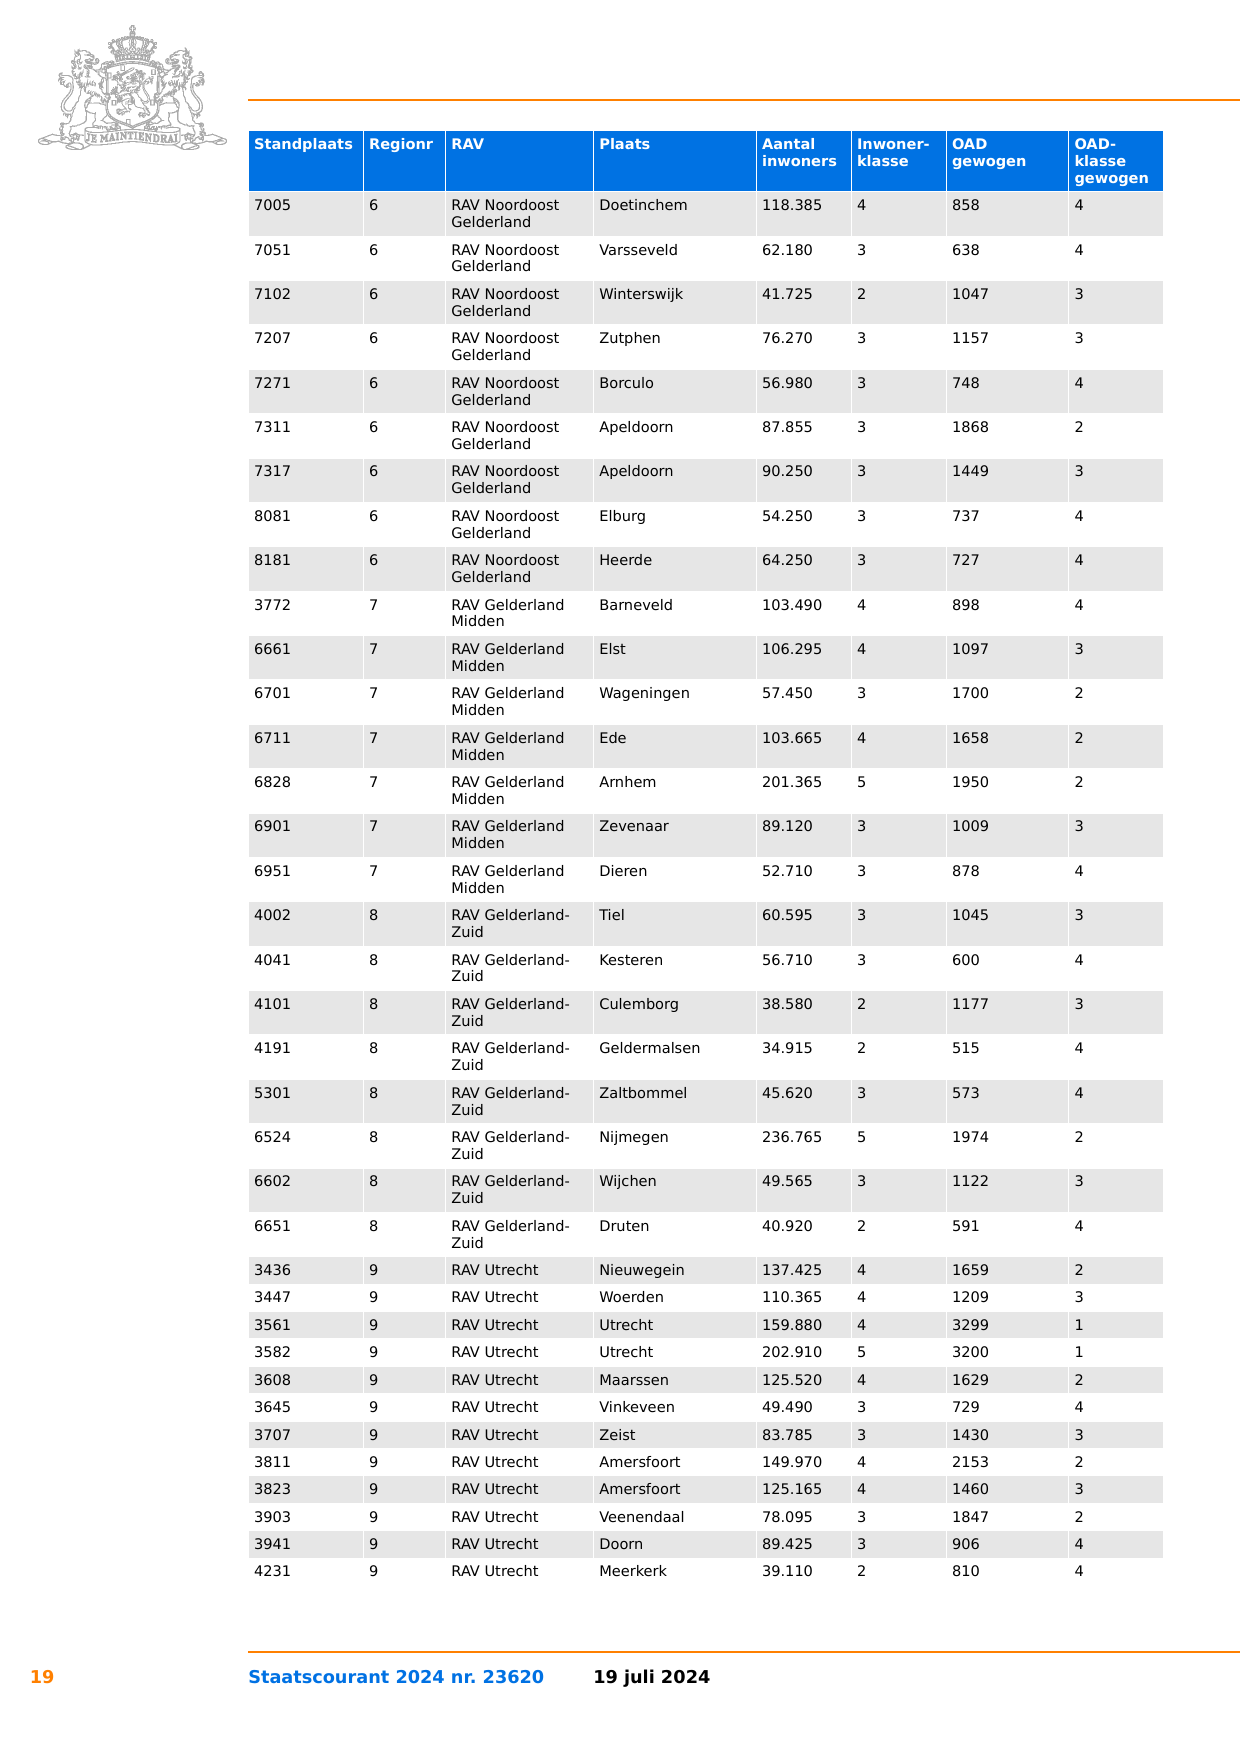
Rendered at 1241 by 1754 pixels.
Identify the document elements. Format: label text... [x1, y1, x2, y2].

table_cell 2 [1069, 1257, 1163, 1284]
table_cell 3 [852, 858, 946, 901]
table_cell 137.425 [757, 1257, 851, 1284]
table_cell 3 [852, 814, 946, 857]
table_cell 7 [364, 680, 445, 724]
table_cell 52.710 [757, 858, 851, 901]
table_cell 57.450 [757, 680, 851, 724]
table_cell 2 [1069, 1449, 1163, 1475]
table_cell 9 [364, 1449, 445, 1475]
table_cell 3447 [249, 1285, 363, 1311]
table_cell 1950 [947, 769, 1068, 812]
table_cell 201.365 [757, 769, 851, 812]
table_cell RAV Noordoost Gelderland [446, 237, 593, 280]
table_cell RAV Utrecht [446, 1257, 593, 1284]
table_header Regionr [364, 131, 445, 191]
table_cell 1009 [947, 814, 1068, 857]
table_cell 4 [1069, 1213, 1163, 1256]
table_cell 6701 [249, 680, 363, 724]
table_cell 4 [1069, 1531, 1163, 1558]
table_cell 1700 [947, 680, 1068, 724]
table_cell 3 [1069, 902, 1163, 946]
table_cell 906 [947, 1531, 1068, 1558]
table_cell 2 [852, 1559, 946, 1585]
table_cell Arnhem [594, 769, 756, 812]
table_cell 4 [1069, 503, 1163, 546]
table_cell 9 [364, 1312, 445, 1338]
table_cell 6 [364, 459, 445, 502]
table_cell 573 [947, 1080, 1068, 1123]
table_cell 4041 [249, 947, 363, 990]
table_cell 4 [852, 192, 946, 236]
table_cell Borculo [594, 370, 756, 413]
table_cell 3903 [249, 1504, 363, 1530]
table_cell 106.295 [757, 636, 851, 679]
table_cell Maarssen [594, 1367, 756, 1393]
table_cell 34.915 [757, 1035, 851, 1079]
table_cell 4 [1069, 1394, 1163, 1421]
table_cell 4 [852, 1449, 946, 1475]
table_cell 6828 [249, 769, 363, 812]
table_cell 7207 [249, 325, 363, 369]
table_cell 3 [852, 547, 946, 591]
table_cell 4 [1069, 1559, 1163, 1585]
table_cell 103.490 [757, 592, 851, 635]
table_cell 9 [364, 1559, 445, 1585]
table_cell RAV Noordoost Gelderland [446, 547, 593, 591]
table_cell 6602 [249, 1169, 363, 1212]
table_cell 1629 [947, 1367, 1068, 1393]
table_cell 4 [852, 1476, 946, 1503]
table_cell 6 [364, 325, 445, 369]
table_cell 3 [852, 1422, 946, 1448]
table_cell 54.250 [757, 503, 851, 546]
table_cell 49.565 [757, 1169, 851, 1212]
table_cell 7 [364, 769, 445, 812]
table_cell RAV Utrecht [446, 1476, 593, 1503]
table_cell 103.665 [757, 725, 851, 768]
table_cell 3 [852, 414, 946, 457]
table_cell 3 [852, 1169, 946, 1212]
table_cell 8 [364, 902, 445, 946]
table_cell 3 [852, 680, 946, 724]
table_cell 9 [364, 1394, 445, 1421]
table_cell 159.880 [757, 1312, 851, 1338]
table_cell 4 [1069, 1080, 1163, 1123]
table_cell 60.595 [757, 902, 851, 946]
table_cell 1847 [947, 1504, 1068, 1530]
table_cell 727 [947, 547, 1068, 591]
table_cell 2 [1069, 1504, 1163, 1530]
table_cell 125.165 [757, 1476, 851, 1503]
table_cell 3 [1069, 1169, 1163, 1212]
table_cell 3 [852, 503, 946, 546]
table_cell 2 [1069, 1124, 1163, 1167]
picture [38, 25, 227, 150]
table_cell 8 [364, 1080, 445, 1123]
table_cell 4 [1069, 370, 1163, 413]
table_cell 9 [364, 1504, 445, 1530]
table_cell Zutphen [594, 325, 756, 369]
table_cell 4 [1069, 592, 1163, 635]
table_cell Winterswijk [594, 281, 756, 324]
table_cell 3 [852, 1531, 946, 1558]
table_cell 8 [364, 1169, 445, 1212]
table_cell RAV Noordoost Gelderland [446, 192, 593, 236]
table_cell 9 [364, 1367, 445, 1393]
table_cell 4 [852, 725, 946, 768]
table_cell 87.855 [757, 414, 851, 457]
table_cell Nieuwegein [594, 1257, 756, 1284]
table_cell RAV Gelderland-Zuid [446, 1213, 593, 1256]
table_cell 3 [1069, 1285, 1163, 1311]
table_cell Druten [594, 1213, 756, 1256]
table_cell Nijmegen [594, 1124, 756, 1167]
table_cell 6 [364, 547, 445, 591]
table_cell 56.980 [757, 370, 851, 413]
table_cell Apeldoorn [594, 459, 756, 502]
table_cell 3582 [249, 1340, 363, 1366]
table_cell 3 [1069, 1422, 1163, 1448]
table_cell 7051 [249, 237, 363, 280]
table_cell 1868 [947, 414, 1068, 457]
table_cell 236.765 [757, 1124, 851, 1167]
table_cell 1177 [947, 991, 1068, 1034]
table_header OAD gewogen [947, 131, 1068, 191]
table_cell 4 [852, 1285, 946, 1311]
table_cell RAV Utrecht [446, 1367, 593, 1393]
table_cell 7005 [249, 192, 363, 236]
table_cell 6901 [249, 814, 363, 857]
table_cell 149.970 [757, 1449, 851, 1475]
table_cell 4 [1069, 1035, 1163, 1079]
table_cell 4 [852, 1257, 946, 1284]
table_header RAV [446, 131, 593, 191]
table_cell 810 [947, 1559, 1068, 1585]
table_cell 1 [1069, 1340, 1163, 1366]
table_cell 89.425 [757, 1531, 851, 1558]
table_cell 3299 [947, 1312, 1068, 1338]
table_cell 3 [852, 1504, 946, 1530]
table_cell 7 [364, 636, 445, 679]
table_cell 7 [364, 725, 445, 768]
table_cell 40.920 [757, 1213, 851, 1256]
table_cell RAV Gelderland-Zuid [446, 902, 593, 946]
table_cell 7311 [249, 414, 363, 457]
table_cell 4 [1069, 547, 1163, 591]
table_cell 4 [852, 1367, 946, 1393]
table_cell 76.270 [757, 325, 851, 369]
table_cell 515 [947, 1035, 1068, 1079]
table_cell 8081 [249, 503, 363, 546]
table_cell RAV Utrecht [446, 1394, 593, 1421]
table_cell RAV Gelderland-Zuid [446, 1124, 593, 1167]
table_cell 6951 [249, 858, 363, 901]
table_cell 64.250 [757, 547, 851, 591]
table_cell 6651 [249, 1213, 363, 1256]
table_cell RAV Gelderland Midden [446, 769, 593, 812]
table_cell 729 [947, 1394, 1068, 1421]
table_cell RAV Gelderland Midden [446, 814, 593, 857]
table_cell 4 [852, 592, 946, 635]
table_cell RAV Gelderland-Zuid [446, 991, 593, 1034]
table_cell 9 [364, 1340, 445, 1366]
table_header Aantal inwoners [757, 131, 851, 191]
table_cell 4101 [249, 991, 363, 1034]
table_cell Meerkerk [594, 1559, 756, 1585]
table_cell 1430 [947, 1422, 1068, 1448]
table_cell Wijchen [594, 1169, 756, 1212]
table_cell 8 [364, 1124, 445, 1167]
table_cell 6 [364, 237, 445, 280]
table_cell 9 [364, 1285, 445, 1311]
table_cell 118.385 [757, 192, 851, 236]
table_cell 1209 [947, 1285, 1068, 1311]
table_cell 6711 [249, 725, 363, 768]
table_cell 3200 [947, 1340, 1068, 1366]
table_cell 8 [364, 1035, 445, 1079]
table_cell 6661 [249, 636, 363, 679]
table_cell 737 [947, 503, 1068, 546]
table_cell 3772 [249, 592, 363, 635]
table_cell 898 [947, 592, 1068, 635]
table_cell 39.110 [757, 1559, 851, 1585]
table_cell 3 [1069, 991, 1163, 1034]
table_cell 3 [1069, 281, 1163, 324]
table_cell Doorn [594, 1531, 756, 1558]
table_cell 591 [947, 1213, 1068, 1256]
table_cell 1047 [947, 281, 1068, 324]
table_cell 2153 [947, 1449, 1068, 1475]
table_cell 8181 [249, 547, 363, 591]
table_cell RAV Gelderland Midden [446, 680, 593, 724]
table_cell 3608 [249, 1367, 363, 1393]
table_cell 4002 [249, 902, 363, 946]
table_cell 90.250 [757, 459, 851, 502]
table_cell 2 [852, 991, 946, 1034]
table_cell 9 [364, 1257, 445, 1284]
table_cell 5301 [249, 1080, 363, 1123]
table_cell 6 [364, 370, 445, 413]
table_cell 4 [1069, 947, 1163, 990]
table_cell 638 [947, 237, 1068, 280]
table_cell 1157 [947, 325, 1068, 369]
table_cell 3 [1069, 1476, 1163, 1503]
table_cell Elburg [594, 503, 756, 546]
table_cell 3 [1069, 814, 1163, 857]
table_cell 5 [852, 1340, 946, 1366]
table_cell RAV Noordoost Gelderland [446, 459, 593, 502]
table_cell 3561 [249, 1312, 363, 1338]
table_cell RAV Noordoost Gelderland [446, 281, 593, 324]
table_cell 7102 [249, 281, 363, 324]
table_cell 6 [364, 192, 445, 236]
table_cell Utrecht [594, 1312, 756, 1338]
table_cell RAV Utrecht [446, 1312, 593, 1338]
table_cell 6 [364, 414, 445, 457]
table_cell Geldermalsen [594, 1035, 756, 1079]
table_cell 8 [364, 947, 445, 990]
table_cell RAV Utrecht [446, 1422, 593, 1448]
table_cell RAV Gelderland-Zuid [446, 1169, 593, 1212]
table_cell 2 [1069, 414, 1163, 457]
table_cell 1974 [947, 1124, 1068, 1167]
table_cell Wageningen [594, 680, 756, 724]
table_cell 4 [1069, 237, 1163, 280]
table_header Inwoner-klasse [852, 131, 946, 191]
table_cell 8 [364, 1213, 445, 1256]
table_cell Varsseveld [594, 237, 756, 280]
table_cell 4191 [249, 1035, 363, 1079]
table_cell RAV Utrecht [446, 1449, 593, 1475]
table_cell Heerde [594, 547, 756, 591]
table_header Standplaats [249, 131, 363, 191]
table_cell Woerden [594, 1285, 756, 1311]
table_cell RAV Gelderland-Zuid [446, 1035, 593, 1079]
table_cell Amersfoort [594, 1449, 756, 1475]
table_cell 1658 [947, 725, 1068, 768]
table_cell RAV Gelderland Midden [446, 636, 593, 679]
table_cell 78.095 [757, 1504, 851, 1530]
table_cell 2 [1069, 680, 1163, 724]
table_cell Tiel [594, 902, 756, 946]
table_cell 2 [852, 1213, 946, 1256]
table_cell RAV Gelderland Midden [446, 592, 593, 635]
table_cell 858 [947, 192, 1068, 236]
table_cell RAV Noordoost Gelderland [446, 325, 593, 369]
table_cell Apeldoorn [594, 414, 756, 457]
table_cell 3 [852, 1080, 946, 1123]
table_cell 3823 [249, 1476, 363, 1503]
table_cell 3645 [249, 1394, 363, 1421]
table_cell 56.710 [757, 947, 851, 990]
table_cell Amersfoort [594, 1476, 756, 1503]
table_cell Zeist [594, 1422, 756, 1448]
table_cell 3 [1069, 459, 1163, 502]
table_cell Doetinchem [594, 192, 756, 236]
table_cell RAV Gelderland Midden [446, 858, 593, 901]
table_cell 878 [947, 858, 1068, 901]
table_cell Vinkeveen [594, 1394, 756, 1421]
table_header Plaats [594, 131, 756, 191]
table_cell 125.520 [757, 1367, 851, 1393]
table_cell Culemborg [594, 991, 756, 1034]
table_cell 7 [364, 592, 445, 635]
table_cell 1659 [947, 1257, 1068, 1284]
table_cell 3811 [249, 1449, 363, 1475]
table_cell 3 [852, 1394, 946, 1421]
table_cell RAV Utrecht [446, 1531, 593, 1558]
table_cell 7 [364, 858, 445, 901]
table_cell 9 [364, 1531, 445, 1558]
table_cell Utrecht [594, 1340, 756, 1366]
table_cell 3 [852, 459, 946, 502]
table_cell 9 [364, 1476, 445, 1503]
table_cell 3 [1069, 636, 1163, 679]
table_cell 3 [852, 370, 946, 413]
table_cell RAV Noordoost Gelderland [446, 503, 593, 546]
table_cell 4 [852, 636, 946, 679]
table_cell 3 [852, 237, 946, 280]
table_cell Zaltbommel [594, 1080, 756, 1123]
table_cell 600 [947, 947, 1068, 990]
table_cell 45.620 [757, 1080, 851, 1123]
table_cell 110.365 [757, 1285, 851, 1311]
table_cell Elst [594, 636, 756, 679]
table_cell Kesteren [594, 947, 756, 990]
table_cell 2 [852, 1035, 946, 1079]
table_cell RAV Utrecht [446, 1285, 593, 1311]
table_cell 2 [1069, 725, 1163, 768]
table_cell RAV Utrecht [446, 1504, 593, 1530]
table_cell 83.785 [757, 1422, 851, 1448]
table_cell RAV Utrecht [446, 1559, 593, 1585]
table_cell 6524 [249, 1124, 363, 1167]
table_cell 4 [1069, 858, 1163, 901]
table_cell 1 [1069, 1312, 1163, 1338]
table_cell 1449 [947, 459, 1068, 502]
table_cell RAV Gelderland-Zuid [446, 947, 593, 990]
table_cell 38.580 [757, 991, 851, 1034]
table_cell Dieren [594, 858, 756, 901]
table_cell 1122 [947, 1169, 1068, 1212]
table_cell RAV Gelderland-Zuid [446, 1080, 593, 1123]
table_cell 6 [364, 281, 445, 324]
table_cell RAV Noordoost Gelderland [446, 414, 593, 457]
table_cell 49.490 [757, 1394, 851, 1421]
table_cell 2 [1069, 769, 1163, 812]
table_cell 41.725 [757, 281, 851, 324]
table_cell Barneveld [594, 592, 756, 635]
table_cell RAV Noordoost Gelderland [446, 370, 593, 413]
table_cell Veenendaal [594, 1504, 756, 1530]
table_cell 6 [364, 503, 445, 546]
table_cell Ede [594, 725, 756, 768]
table_cell 7271 [249, 370, 363, 413]
table_cell RAV Gelderland Midden [446, 725, 593, 768]
table_cell 62.180 [757, 237, 851, 280]
table_cell 7317 [249, 459, 363, 502]
table_cell 5 [852, 1124, 946, 1167]
table_cell 748 [947, 370, 1068, 413]
table_cell 8 [364, 991, 445, 1034]
table_cell 3707 [249, 1422, 363, 1448]
table_cell 1097 [947, 636, 1068, 679]
table_cell 3941 [249, 1531, 363, 1558]
table_cell Zevenaar [594, 814, 756, 857]
table_header OAD-klasse gewogen [1069, 131, 1163, 191]
table_cell 2 [1069, 1367, 1163, 1393]
table_cell 2 [852, 281, 946, 324]
table_cell 4231 [249, 1559, 363, 1585]
table_cell 202.910 [757, 1340, 851, 1366]
table_cell 3 [1069, 325, 1163, 369]
table_cell 3 [852, 947, 946, 990]
table_cell 9 [364, 1422, 445, 1448]
table_cell 4 [1069, 192, 1163, 236]
table_cell 1045 [947, 902, 1068, 946]
table_cell 3 [852, 325, 946, 369]
table_cell 89.120 [757, 814, 851, 857]
table_cell 3 [852, 902, 946, 946]
table_cell 4 [852, 1312, 946, 1338]
table_cell 1460 [947, 1476, 1068, 1503]
table_cell RAV Utrecht [446, 1340, 593, 1366]
table_cell 3436 [249, 1257, 363, 1284]
table_cell 7 [364, 814, 445, 857]
table_cell 5 [852, 769, 946, 812]
